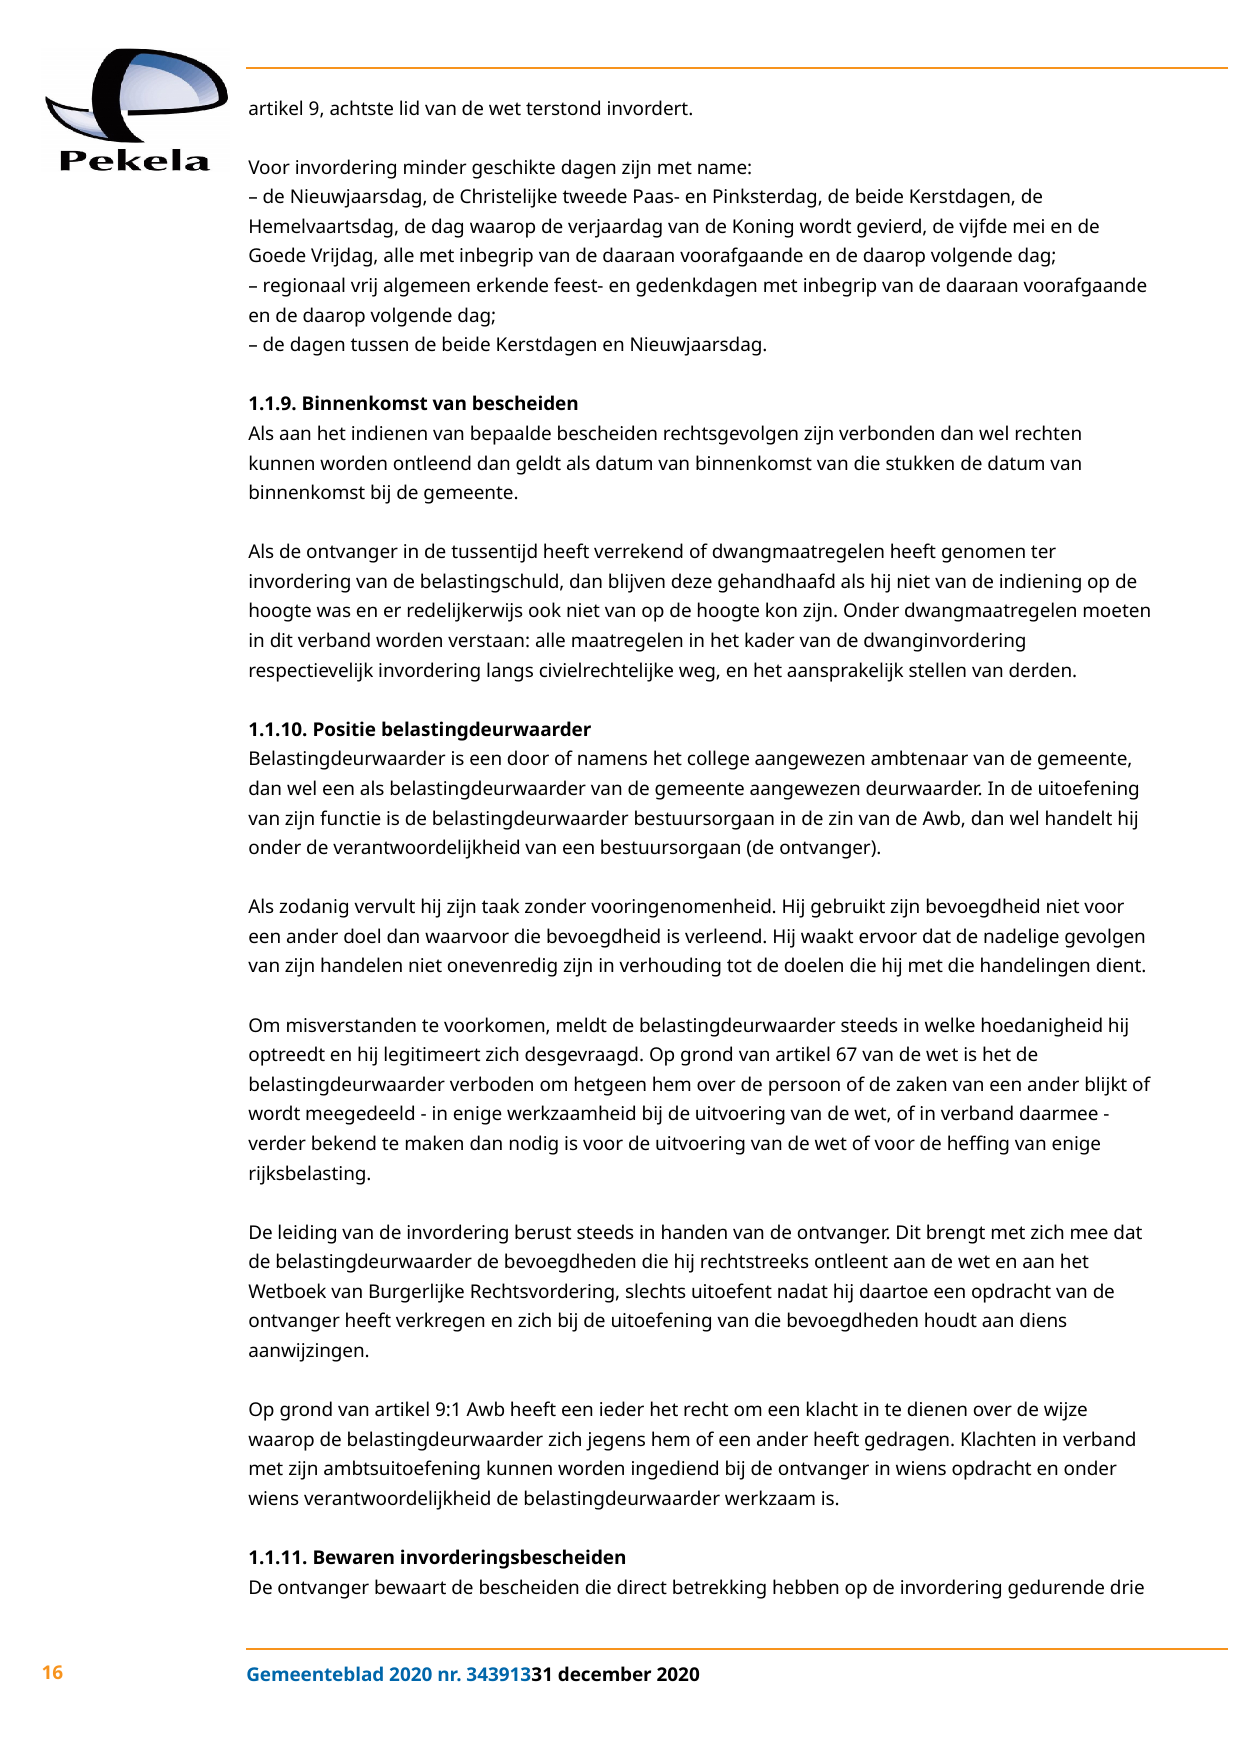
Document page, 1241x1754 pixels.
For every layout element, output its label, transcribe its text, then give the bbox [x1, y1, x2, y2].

text Om misverstanden te voorkomen, meldt de belastingdeurwaarder steeds in welke hoedanigheid hij optreedt en hij legitimeert zich desgevraagd. Op grond van artikel 67 van de wet is het de belastingdeurwaarder verboden om hetgeen hem over de persoon of de zaken van een ander blijkt of wordt meegedeeld - in enige werkzaamheid bij de uitvoering van de wet, of in verband daarmee - verder bekend te maken dan nodig is voor de uitvoering van de wet of voor de heffing van enige rijksbelasting. [248, 1012, 1152, 1186]
text Als aan het indienen van bepaalde bescheiden rechtsgevolgen zijn verbonden dan wel rechten kunnen worden ontleend dan geldt als datum van binnenkomst van die stukken de datum van binnenkomst bij de gemeente. [248, 420, 1152, 505]
text De leiding van de invordering berust steeds in handen van de ontvanger. Dit brengt met zich mee dat de belastingdeurwaarder de bevoegdheden die hij rechtstreeks ontleent aan de wet en aan het Wetboek van Burgerlijke Rechtsvordering, slechts uitoefent nadat hij daartoe een opdracht van de ontvanger heeft verkregen en zich bij de uitoefening van die bevoegdheden houdt aan diens aanwijzingen. [248, 1219, 1152, 1363]
text – de Nieuwjaarsdag, de Christelijke tweede Paas- en Pinksterdag, de beide Kerstdagen, de Hemelvaartsdag, de dag waarop de verjaardag van de Koning wordt gevierd, de vijfde mei en de Goede Vrijdag, alle met inbegrip van de daaraan voorafgaande en de daarop volgende dag; [248, 183, 1152, 268]
text – regionaal vrij algemeen erkende feest- en gedenkdagen met inbegrip van de daaraan voorafgaande en de daarop volgende dag; [248, 272, 1152, 328]
text Op grond van artikel 9:1 Awb heeft een ieder het recht om een klacht in te dienen over de wijze waarop de belastingdeurwaarder zich jegens hem of een ander heeft gedragen. Klachten in verband met zijn ambtsuitoefening kunnen worden ingediend bij de ontvanger in wiens opdracht en onder wiens verantwoordelijkheid de belastingdeurwaarder werkzaam is. [248, 1396, 1152, 1511]
text Voor invordering minder geschikte dagen zijn met name: [248, 154, 1152, 180]
text Als zodanig vervult hij zijn taak zonder vooringenomenheid. Hij gebruikt zijn bevoegdheid niet voor een ander doel dan waarvoor die bevoegdheid is verleend. Hij waakt ervoor dat de nadelige gevolgen van zijn handelen niet onevenredig zijn in verhouding tot de doelen die hij met die handelingen dient. [248, 893, 1152, 978]
text artikel 9, achtste lid van de wet terstond invordert. [248, 95, 1152, 121]
picture [41, 47, 231, 172]
text 1.1.11. Bewaren invorderingsbescheiden [248, 1544, 1152, 1570]
text 1.1.10. Positie belastingdeurwaarder [248, 716, 1152, 742]
text Belastingdeurwaarder is een door of namens het college aangewezen ambtenaar van de gemeente, dan wel een als belastingdeurwaarder van de gemeente aangewezen deurwaarder. In de uitoefening van zijn functie is de belastingdeurwaarder bestuursorgaan in de zin van de Awb, dan wel handelt hij onder de verantwoordelijkheid van een bestuursorgaan (de ontvanger). [248, 746, 1152, 860]
text Als de ontvanger in de tussentijd heeft verrekend of dwangmaatregelen heeft genomen ter invordering van de belastingschuld, dan blijven deze gehandhaafd als hij niet van de indiening op de hoogte was en er redelijkerwijs ook niet van op de hoogte kon zijn. Onder dwangmaatregelen moeten in dit verband worden verstaan: alle maatregelen in het kader van de dwanginvordering respectievelijk invordering langs civielrechtelijke weg, en het aansprakelijk stellen van derden. [248, 538, 1152, 683]
text De ontvanger bewaart de bescheiden die direct betrekking hebben op de invordering gedurende drie [248, 1574, 1152, 1600]
text – de dagen tussen de beide Kerstdagen en Nieuwjaarsdag. [248, 331, 1152, 357]
text 1.1.9. Binnenkomst van bescheiden [248, 391, 1152, 416]
